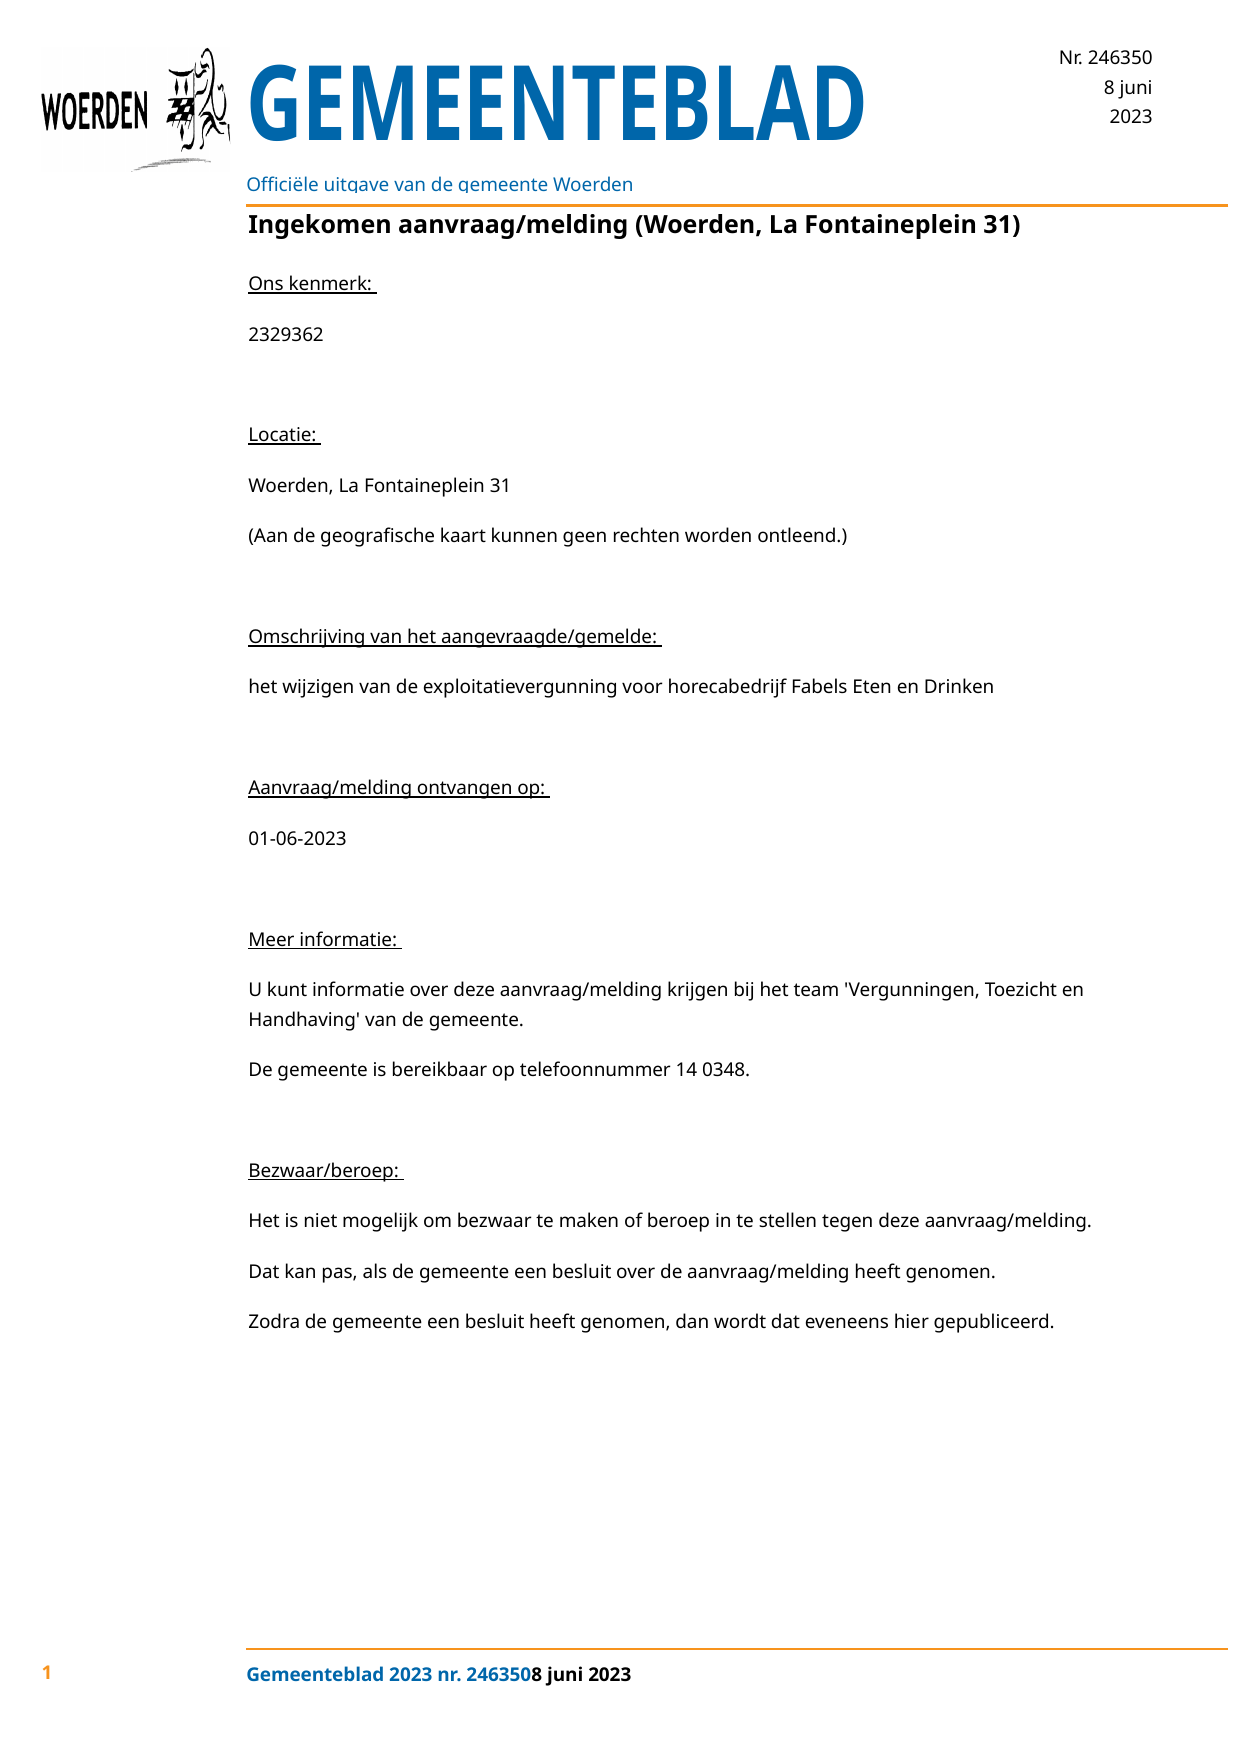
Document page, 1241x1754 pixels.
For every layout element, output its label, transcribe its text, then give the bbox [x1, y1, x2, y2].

text 01-06-2023 [248, 825, 1152, 851]
text Ons kenmerk: [248, 270, 1152, 296]
text U kunt informatie over deze aanvraag/melding krijgen bij het team 'Vergunningen, Toezicht en Handhaving' van de gemeente. [248, 976, 1152, 1031]
text Dat kan pas, als de gemeente een besluit over de aanvraag/melding heeft genomen. [248, 1258, 1152, 1283]
text De gemeente is bereikbaar op telefoonnummer 14 0348. [248, 1056, 1152, 1082]
text 2329362 [248, 321, 1152, 346]
text (Aan de geografische kaart kunnen geen rechten worden ontleend.) [248, 522, 1152, 548]
text Omschrijving van het aangevraagde/gemelde: [248, 623, 1152, 649]
text Bezwaar/beroep: [248, 1157, 1152, 1183]
text Ingekomen aanvraag/melding (Woerden, La Fontaineplein 31) [248, 207, 1152, 241]
text Zodra de gemeente een besluit heeft genomen, dan wordt dat eveneens hier gepubliceerd. [248, 1308, 1152, 1334]
text het wijzigen van de exploitatievergunning voor horecabedrijf Fabels Eten en Drinken [248, 674, 1152, 699]
text Locatie: [248, 422, 1152, 447]
text Meer informatie: [248, 926, 1152, 951]
picture [41, 47, 231, 172]
text Het is niet mogelijk om bezwaar te maken of beroep in te stellen tegen deze aanvraag/melding. [248, 1207, 1152, 1233]
text Woerden, La Fontaineplein 31 [248, 472, 1152, 498]
text Aanvraag/melding ontvangen op: [248, 774, 1152, 800]
